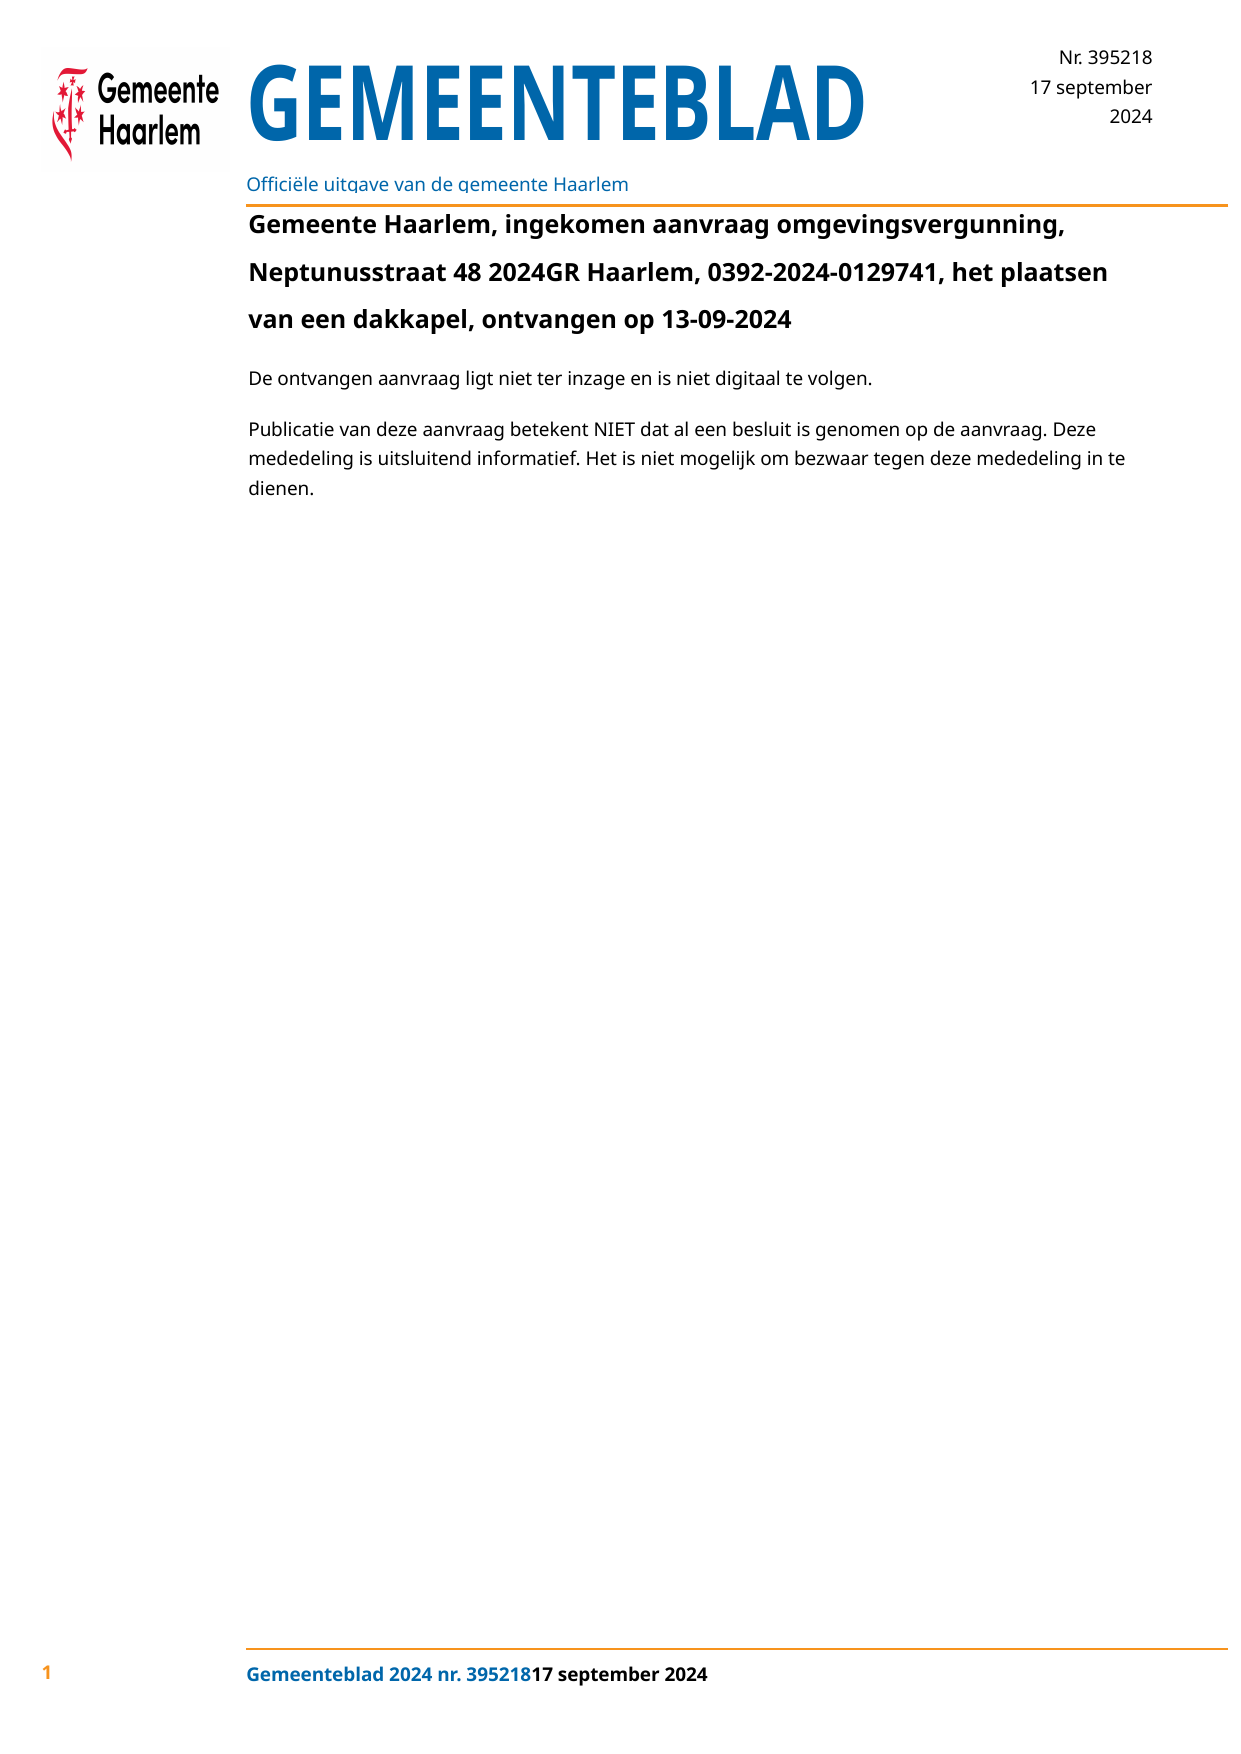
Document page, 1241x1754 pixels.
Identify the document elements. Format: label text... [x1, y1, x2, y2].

text Publicatie van deze aanvraag betekent NIET dat al een besluit is genomen op de aanvraag. Deze mededeling is uitsluitend informatief. Het is niet mogelijk om bezwaar tegen deze mededeling in te dienen. [248, 416, 1152, 501]
text De ontvangen aanvraag ligt niet ter inzage en is niet digitaal te volgen. [248, 366, 1152, 391]
picture [41, 47, 231, 172]
text Gemeente Haarlem, ingekomen aanvraag omgevingsvergunning, Neptunusstraat 48 2024GR Haarlem, 0392-2024-0129741, het plaatsen van een dakkapel, ontvangen op 13-09-2024 [248, 207, 1152, 336]
